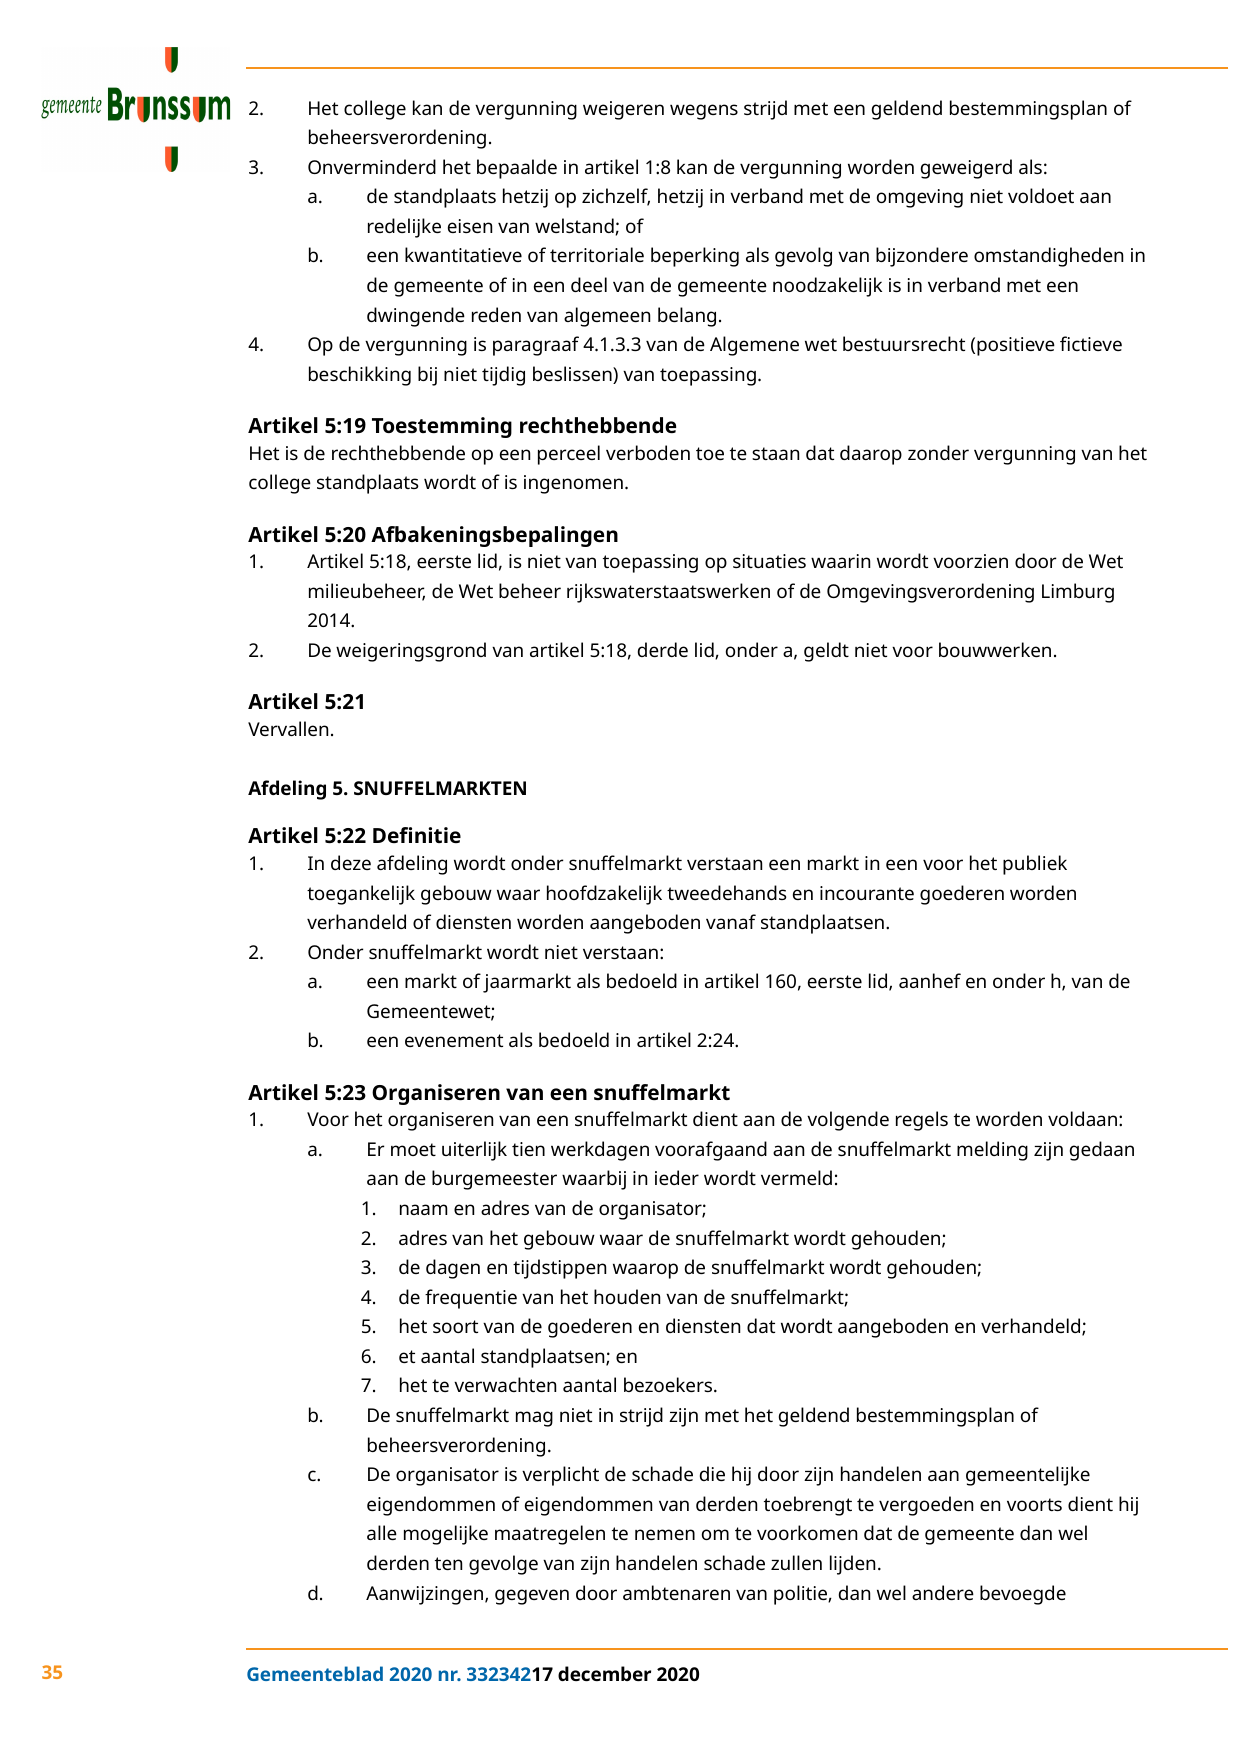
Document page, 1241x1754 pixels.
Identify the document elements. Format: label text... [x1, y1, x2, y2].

text Artikel 5:19 Toestemming rechthebbende [248, 411, 1152, 440]
list Onverminderd het bepaalde in artikel 1:8 kan de vergunning worden geweigerd als: [248, 154, 1152, 180]
text Artikel 5:22 Definitie [248, 822, 1152, 850]
list een markt of jaarmarkt als bedoeld in artikel 160, eerste lid, aanhef en onder h, van de Gemeentewet; [307, 968, 1152, 1024]
list Onder snuffelmarkt wordt niet verstaan: [248, 939, 1152, 964]
list Het college kan de vergunning weigeren wegens strijd met een geldend bestemmingsplan of beheersverordening. [248, 95, 1152, 150]
text Het is de rechthebbende op een perceel verboden toe te staan dat daarop zonder vergunning van het college standplaats wordt of is ingenomen. [248, 440, 1152, 495]
list Op de vergunning is paragraaf 4.1.3.3 van de Algemene wet bestuursrecht (positieve fictieve beschikking bij niet tijdig beslissen) van toepassing. [248, 331, 1152, 387]
picture [41, 47, 231, 172]
list het soort van de goederen en diensten dat wordt aangeboden en verhandeld; [361, 1313, 1152, 1339]
list In deze afdeling wordt onder snuffelmarkt verstaan een markt in een voor het publiek toegankelijk gebouw waar hoofdzakelijk tweedehands en incourante goederen worden verhandeld of diensten worden aangeboden vanaf standplaatsen. [248, 850, 1152, 935]
list het te verwachten aantal bezoekers. [361, 1373, 1152, 1398]
text Artikel 5:23 Organiseren van een snuffelmarkt [248, 1078, 1152, 1106]
list Voor het organiseren van een snuffelmarkt dient aan de volgende regels te worden voldaan: [248, 1106, 1152, 1132]
list Artikel 5:18, eerste lid, is niet van toepassing op situaties waarin wordt voorzien door de Wet milieubeheer, de Wet beheer rijkswaterstaatswerken of de Omgevingsverordening Limburg 2014. [248, 548, 1152, 633]
list de standplaats hetzij op zichzelf, hetzij in verband met de omgeving niet voldoet aan redelijke eisen van welstand; of [307, 183, 1152, 239]
list De snuffelmarkt mag niet in strijd zijn met het geldend bestemmingsplan of beheersverordening. [307, 1402, 1152, 1458]
list adres van het gebouw waar de snuffelmarkt wordt gehouden; [361, 1225, 1152, 1251]
text Artikel 5:21 [248, 687, 1152, 716]
list Aanwijzingen, gegeven door ambtenaren van politie, dan wel andere bevoegde [307, 1580, 1152, 1606]
list Er moet uiterlijk tien werkdagen voorafgaand aan de snuffelmarkt melding zijn gedaan aan de burgemeester waarbij in ieder wordt vermeld: [307, 1136, 1152, 1191]
list De weigeringsgrond van artikel 5:18, derde lid, onder a, geldt niet voor bouwwerken. [248, 637, 1152, 663]
list de frequentie van het houden van de snuffelmarkt; [361, 1284, 1152, 1310]
text Artikel 5:20 Afbakeningsbepalingen [248, 520, 1152, 548]
list een kwantitatieve of territoriale beperking als gevolg van bijzondere omstandigheden in de gemeente of in een deel van de gemeente noodzakelijk is in verband met een dwingende reden van algemeen belang. [307, 243, 1152, 328]
list et aantal standplaatsen; en [361, 1343, 1152, 1369]
list een evenement als bedoeld in artikel 2:24. [307, 1028, 1152, 1053]
text Afdeling 5. SNUFFELMARKTEN [248, 775, 1152, 801]
list de dagen en tijdstippen waarop de snuffelmarkt wordt gehouden; [361, 1254, 1152, 1280]
text Vervallen. [248, 716, 1152, 742]
list naam en adres van de organisator; [361, 1195, 1152, 1221]
list De organisator is verplicht de schade die hij door zijn handelen aan gemeentelijke eigendommen of eigendommen van derden toebrengt te vergoeden en voorts dient hij alle mogelijke maatregelen te nemen om te voorkomen dat de gemeente dan wel derden ten gevolge van zijn handelen schade zullen lijden. [307, 1461, 1152, 1576]
